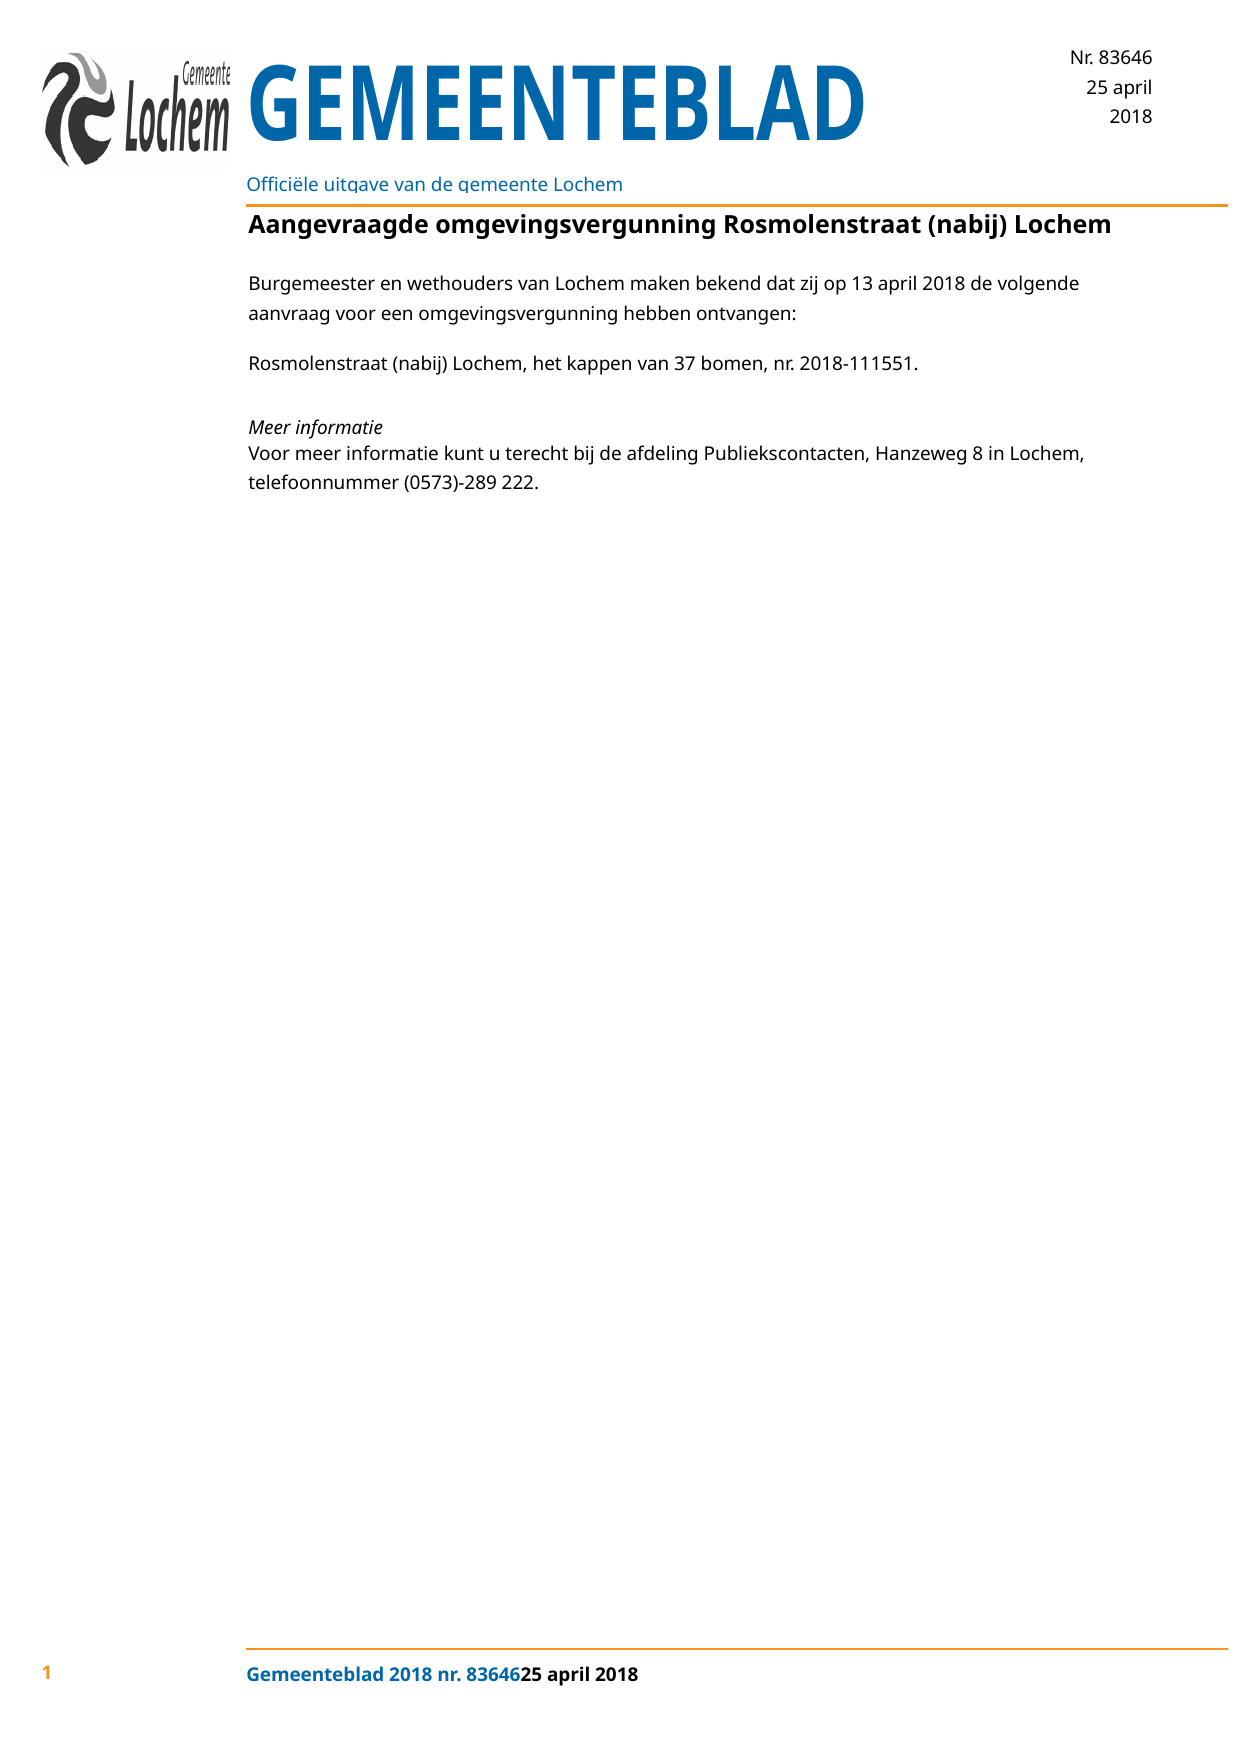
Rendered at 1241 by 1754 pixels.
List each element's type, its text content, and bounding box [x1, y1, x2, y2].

text Voor meer informatie kunt u terecht bij de afdeling Publiekscontacten, Hanzeweg 8 in Lochem, telefoonnummer (0573)-289 222. [248, 440, 1152, 495]
text Aangevraagde omgevingsvergunning Rosmolenstraat (nabij) Lochem [248, 207, 1152, 241]
text Rosmolenstraat (nabij) Lochem, het kappen van 37 bomen, nr. 2018-111551. [248, 350, 1152, 376]
text Meer informatie [248, 414, 1152, 440]
text Burgemeester en wethouders van Lochem maken bekend dat zij op 13 april 2018 de volgende aanvraag voor een omgevingsvergunning hebben ontvangen: [248, 270, 1152, 326]
picture [41, 47, 231, 172]
